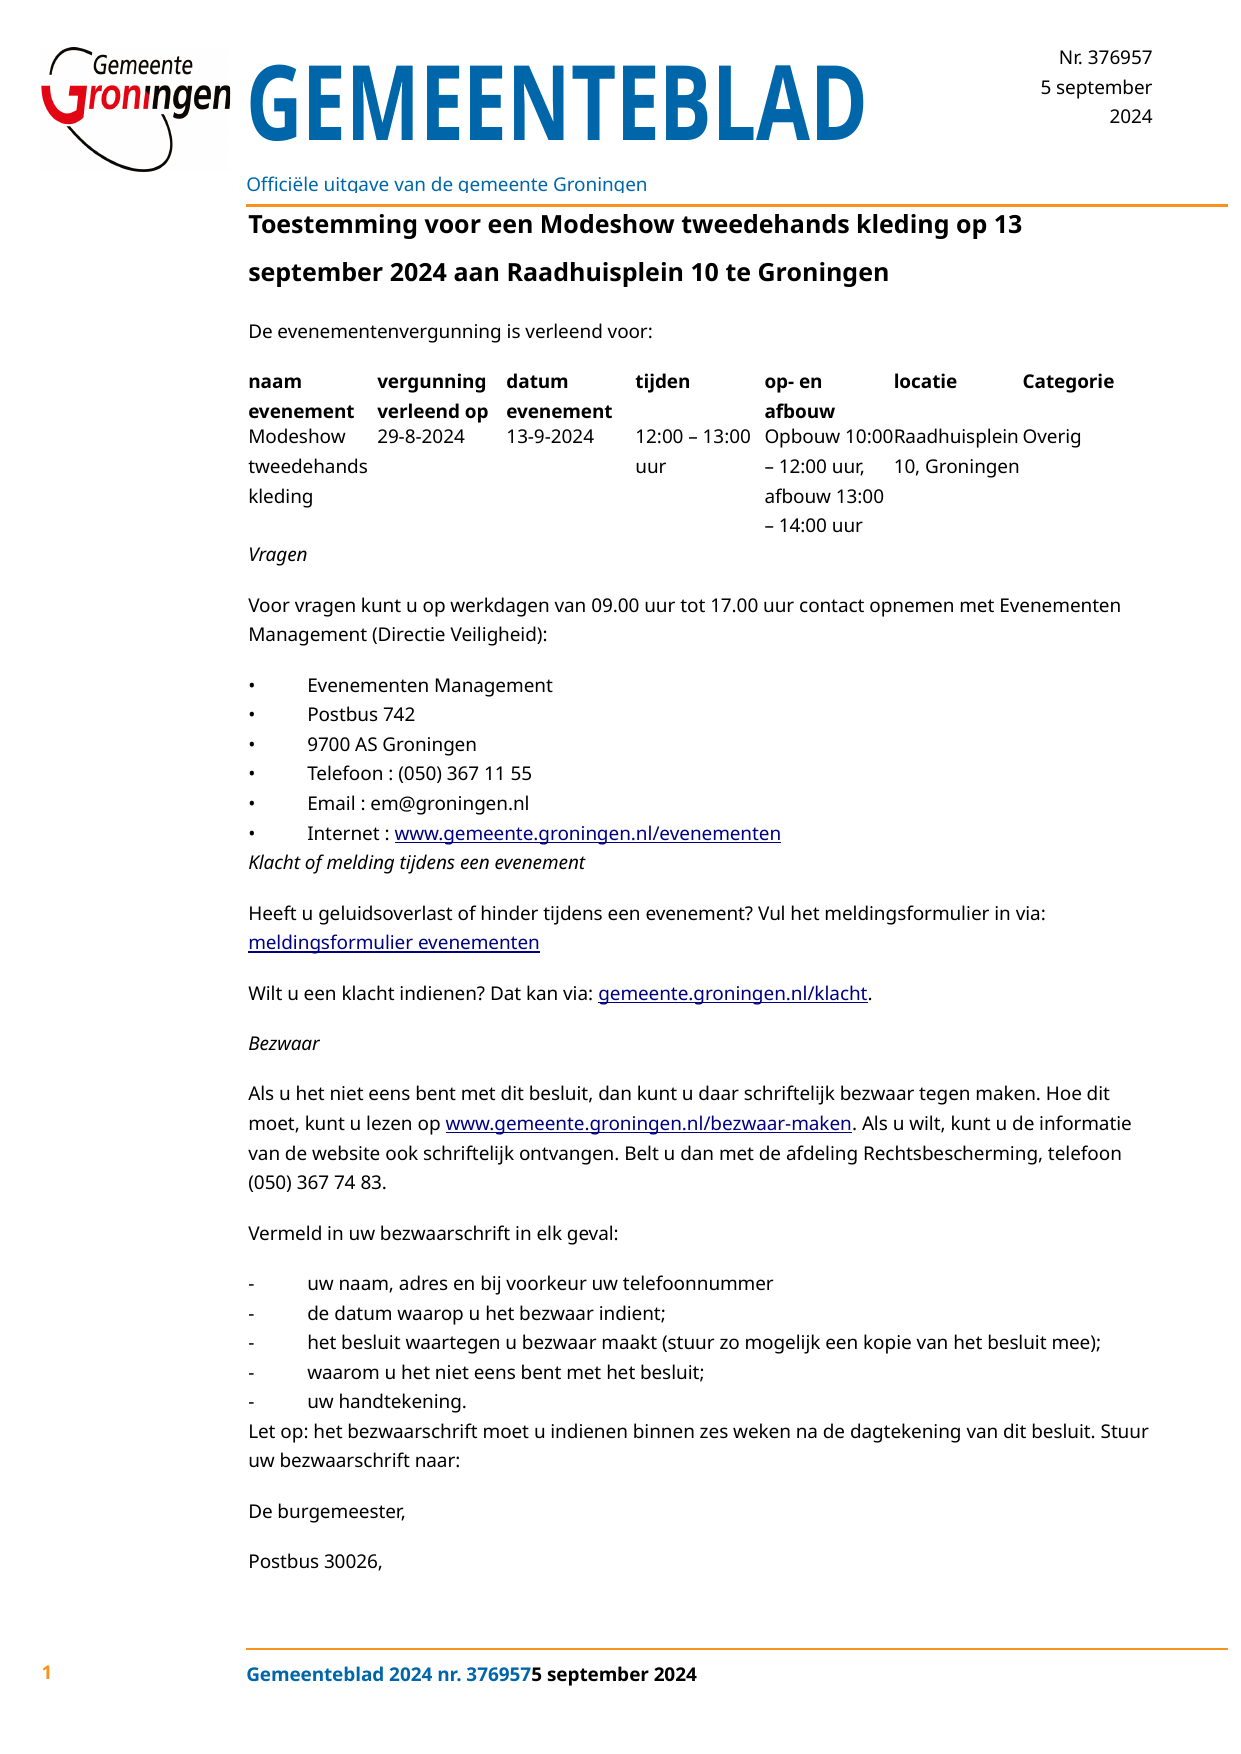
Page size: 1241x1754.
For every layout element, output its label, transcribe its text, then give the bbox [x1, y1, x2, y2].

table_header vergunning verleend op [377, 369, 506, 424]
list Email : em@groningen.nl [248, 790, 1152, 816]
picture [41, 47, 231, 172]
text Heeft u geluidsoverlast of hinder tijdens een evenement? Vul het meldingsformulier in via: meldingsformulier evenementen [248, 900, 1152, 955]
text De burgemeester, [248, 1498, 1152, 1524]
table_header Categorie [1023, 369, 1152, 424]
table_cell Overig [1023, 424, 1152, 538]
list het besluit waartegen u bezwaar maakt (stuur zo mogelijk een kopie van het besluit mee); [248, 1329, 1152, 1355]
list Internet : www.gemeente.groningen.nl/evenementen [248, 820, 1152, 846]
list Telefoon : (050) 367 11 55 [248, 761, 1152, 786]
text Klacht of melding tijdens een evenement [248, 849, 1152, 875]
table_cell 12:00 – 13:00 uur [635, 424, 764, 538]
table_cell 29-8-2024 [377, 424, 506, 538]
text Bezwaar [248, 1030, 1152, 1056]
text Let op: het bezwaarschrift moet u indienen binnen zes weken na de dagtekening van dit besluit. Stuur uw bezwaarschrift naar: [248, 1418, 1152, 1473]
list 9700 AS Groningen [248, 731, 1152, 757]
text Vragen [248, 541, 1152, 567]
table_header naam evenement [248, 369, 377, 424]
text Toestemming voor een Modeshow tweedehands kleding op 13 september 2024 aan Raadhuisplein 10 te Groningen [248, 207, 1152, 288]
table_header tijden [635, 369, 764, 424]
text Vermeld in uw bezwaarschrift in elk geval: [248, 1220, 1152, 1246]
list Evenementen Management [248, 672, 1152, 698]
list uw naam, adres en bij voorkeur uw telefoonnummer [248, 1270, 1152, 1296]
table_cell Modeshow tweedehands kleding [248, 424, 377, 538]
list waarom u het niet eens bent met het besluit; [248, 1359, 1152, 1385]
table_cell 13-9-2024 [506, 424, 635, 538]
table_header locatie [894, 369, 1022, 424]
table_header op- en afbouw [764, 369, 893, 424]
list de datum waarop u het bezwaar indient; [248, 1300, 1152, 1326]
text Wilt u een klacht indienen? Dat kan via: gemeente.groningen.nl/klacht. [248, 980, 1152, 1006]
text Als u het niet eens bent met dit besluit, dan kunt u daar schriftelijk bezwaar tegen maken. Hoe dit moet, kunt u lezen op www.gemeente.groningen.nl/bezwaar-maken. Als u wilt, kunt u de informatie van de website ook schriftelijk ontvangen. Belt u dan met de afdeling Rechtsbescherming, telefoon (050) 367 74 83. [248, 1081, 1152, 1195]
text De evenementenvergunning is verleend voor: [248, 318, 1152, 344]
list uw handtekening. [248, 1388, 1152, 1414]
table_header datum evenement [506, 369, 635, 424]
text Voor vragen kunt u op werkdagen van 09.00 uur tot 17.00 uur contact opnemen met Evenementen Management (Directie Veiligheid): [248, 592, 1152, 647]
table_cell Opbouw 10:00 – 12:00 uur, afbouw 13:00 – 14:00 uur [764, 424, 893, 538]
list Postbus 742 [248, 701, 1152, 727]
table_cell Raadhuisplein 10, Groningen [894, 424, 1022, 538]
text Postbus 30026, [248, 1548, 1152, 1574]
